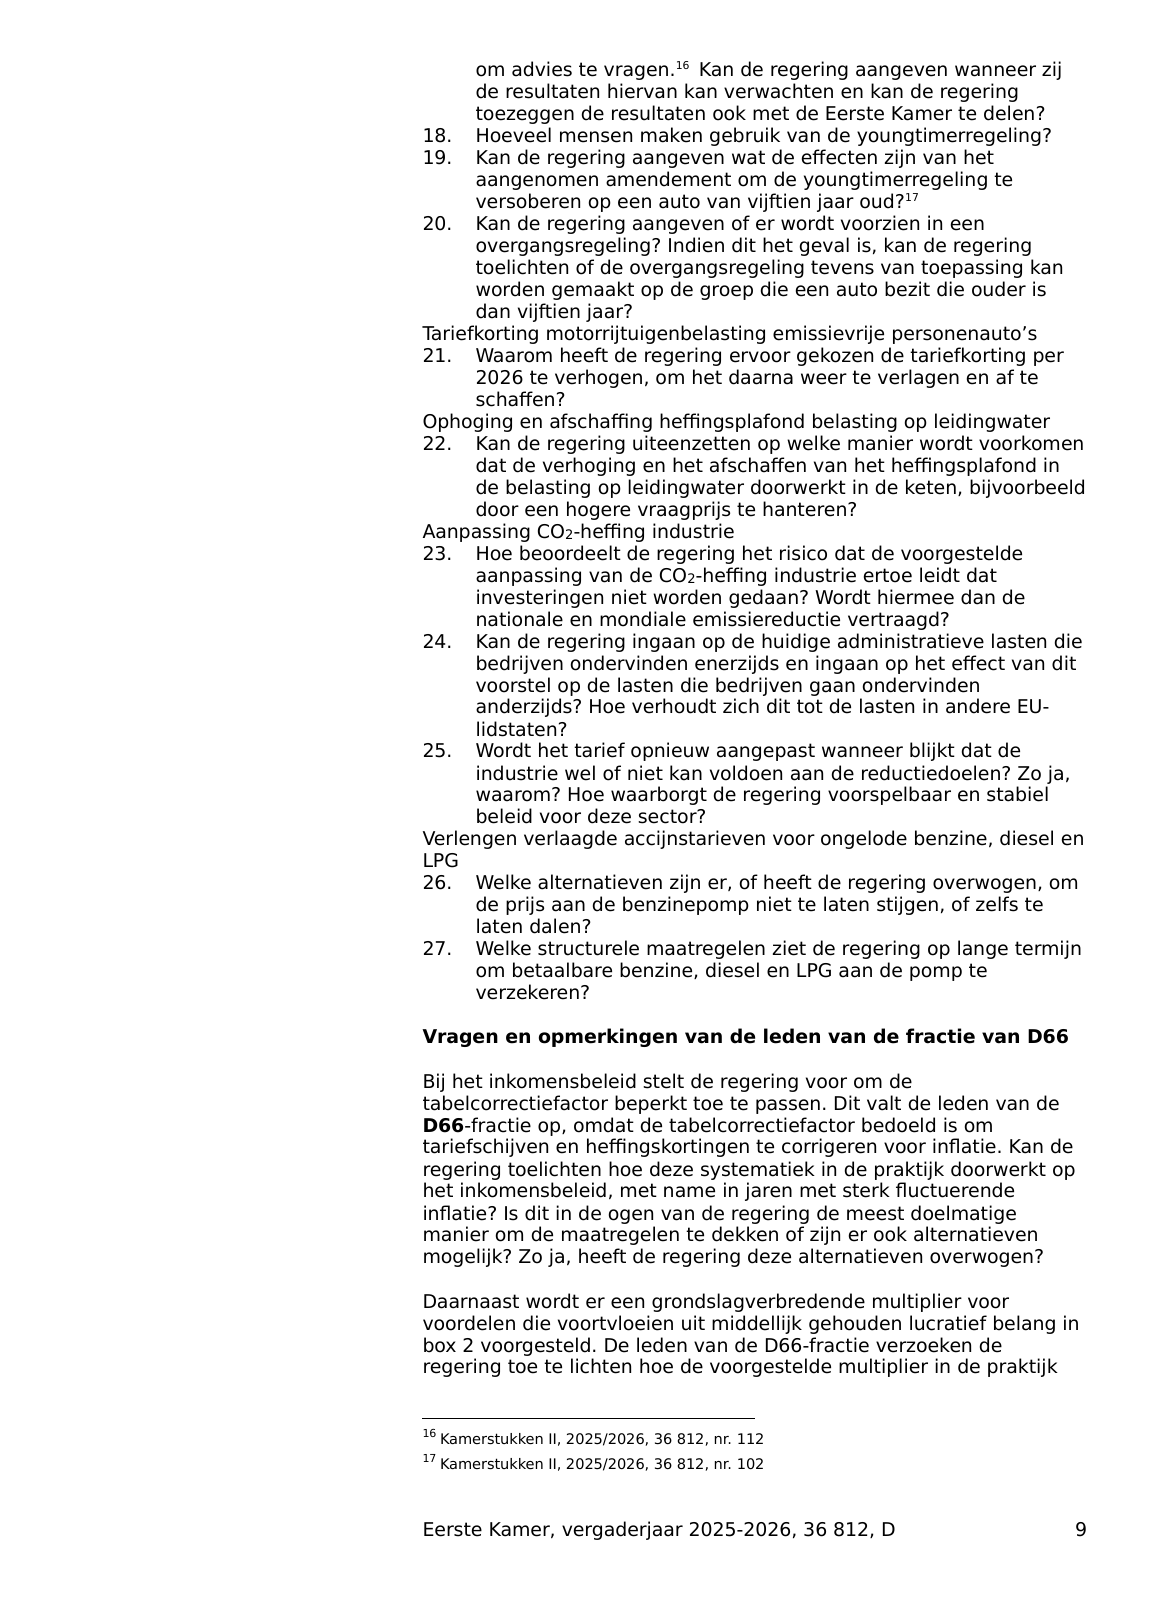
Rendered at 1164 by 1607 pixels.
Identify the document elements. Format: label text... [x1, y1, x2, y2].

text 23. Hoe beoordeelt de regering het risico dat de voorgestelde aanpassing van de CO2-heffing industrie ertoe leidt dat investeringen niet worden gedaan? Wordt hiermee dan de nationale en mondiale emissiereductie vertraagd? [422, 543, 1087, 631]
text Tariefkorting motorrijtuigenbelasting emissievrije personenauto’s [422, 323, 1087, 345]
text 27. Welke structurele maatregelen ziet de regering op lange termijn om betaalbare benzine, diesel en LPG aan de pomp te verzekeren? [422, 938, 1087, 1004]
text 22. Kan de regering uiteenzetten op welke manier wordt voorkomen dat de verhoging en het afschaffen van het heffingsplafond in de belasting op leidingwater doorwerkt in de keten, bijvoorbeeld door een hogere vraagprijs te hanteren? [422, 433, 1087, 521]
text 21. Waarom heeft de regering ervoor gekozen de tariefkorting per 2026 te verhogen, om het daarna weer te verlagen en af te schaffen? [422, 345, 1087, 411]
text om advies te vragen. Kan de regering aangeven wanneer zij de resultaten hiervan kan verwachten en kan de regering toezeggen de resultaten ook met de Eerste Kamer te delen? [422, 59, 1087, 125]
text Daarnaast wordt er een grondslagverbredende multiplier voor voordelen die voortvloeien uit middellijk gehouden lucratief belang in box 2 voorgesteld. De leden van de D66-fractie verzoeken de regering toe te lichten hoe de voorgestelde multiplier in de praktijk [422, 1291, 1087, 1378]
text Ophoging en afschaffing heffingsplafond belasting op leidingwater [422, 411, 1087, 433]
text 18. Hoeveel mensen maken gebruik van de youngtimerregeling? [422, 125, 1087, 147]
text Kamerstukken II, 2025/2026, 36 812, nr. 102 [422, 1452, 1087, 1474]
subtitle Vragen en opmerkingen van de leden van de fractie van D66 [422, 1026, 1087, 1048]
text 24. Kan de regering ingaan op de huidige administratieve lasten die bedrijven ondervinden enerzijds en ingaan op het effect van dit voorstel op de lasten die bedrijven gaan ondervinden anderzijds? Hoe verhoudt zich dit tot de lasten in andere EU-lidstaten? [422, 631, 1087, 740]
text Kamerstukken II, 2025/2026, 36 812, nr. 112 [422, 1427, 1087, 1449]
text Verlengen verlaagde accijnstarieven voor ongelode benzine, diesel en LPG [422, 828, 1087, 872]
text Aanpassing CO2-heffing industrie [422, 521, 1087, 543]
text 25. Wordt het tarief opnieuw aangepast wanneer blijkt dat de industrie wel of niet kan voldoen aan de reductiedoelen? Zo ja, waarom? Hoe waarborgt de regering voorspelbaar en stabiel beleid voor deze sector? [422, 740, 1087, 828]
text 19. Kan de regering aangeven wat de effecten zijn van het aangenomen amendement om de youngtimerregeling te versoberen op een auto van vijftien jaar oud? [422, 147, 1087, 213]
text 26. Welke alternatieven zijn er, of heeft de regering overwogen, om de prijs aan de benzinepomp niet te laten stijgen, of zelfs te laten dalen? [422, 872, 1087, 938]
text Bij het inkomensbeleid stelt de regering voor om de tabelcorrectiefactor beperkt toe te passen. Dit valt de leden van de D66-fractie op, omdat de tabelcorrectiefactor bedoeld is om tariefschijven en heffingskortingen te corrigeren voor inflatie. Kan de regering toelichten hoe deze systematiek in de praktijk doorwerkt op het inkomensbeleid, met name in jaren met sterk fluctuerende inflatie? Is dit in de ogen van de regering de meest doelmatige manier om de maatregelen te dekken of zijn er ook alternatieven mogelijk? Zo ja, heeft de regering deze alternatieven overwogen? [422, 1071, 1087, 1268]
text 20. Kan de regering aangeven of er wordt voorzien in een overgangsregeling? Indien dit het geval is, kan de regering toelichten of de overgangsregeling tevens van toepassing kan worden gemaakt op de groep die een auto bezit die ouder is dan vijftien jaar? [422, 213, 1087, 323]
